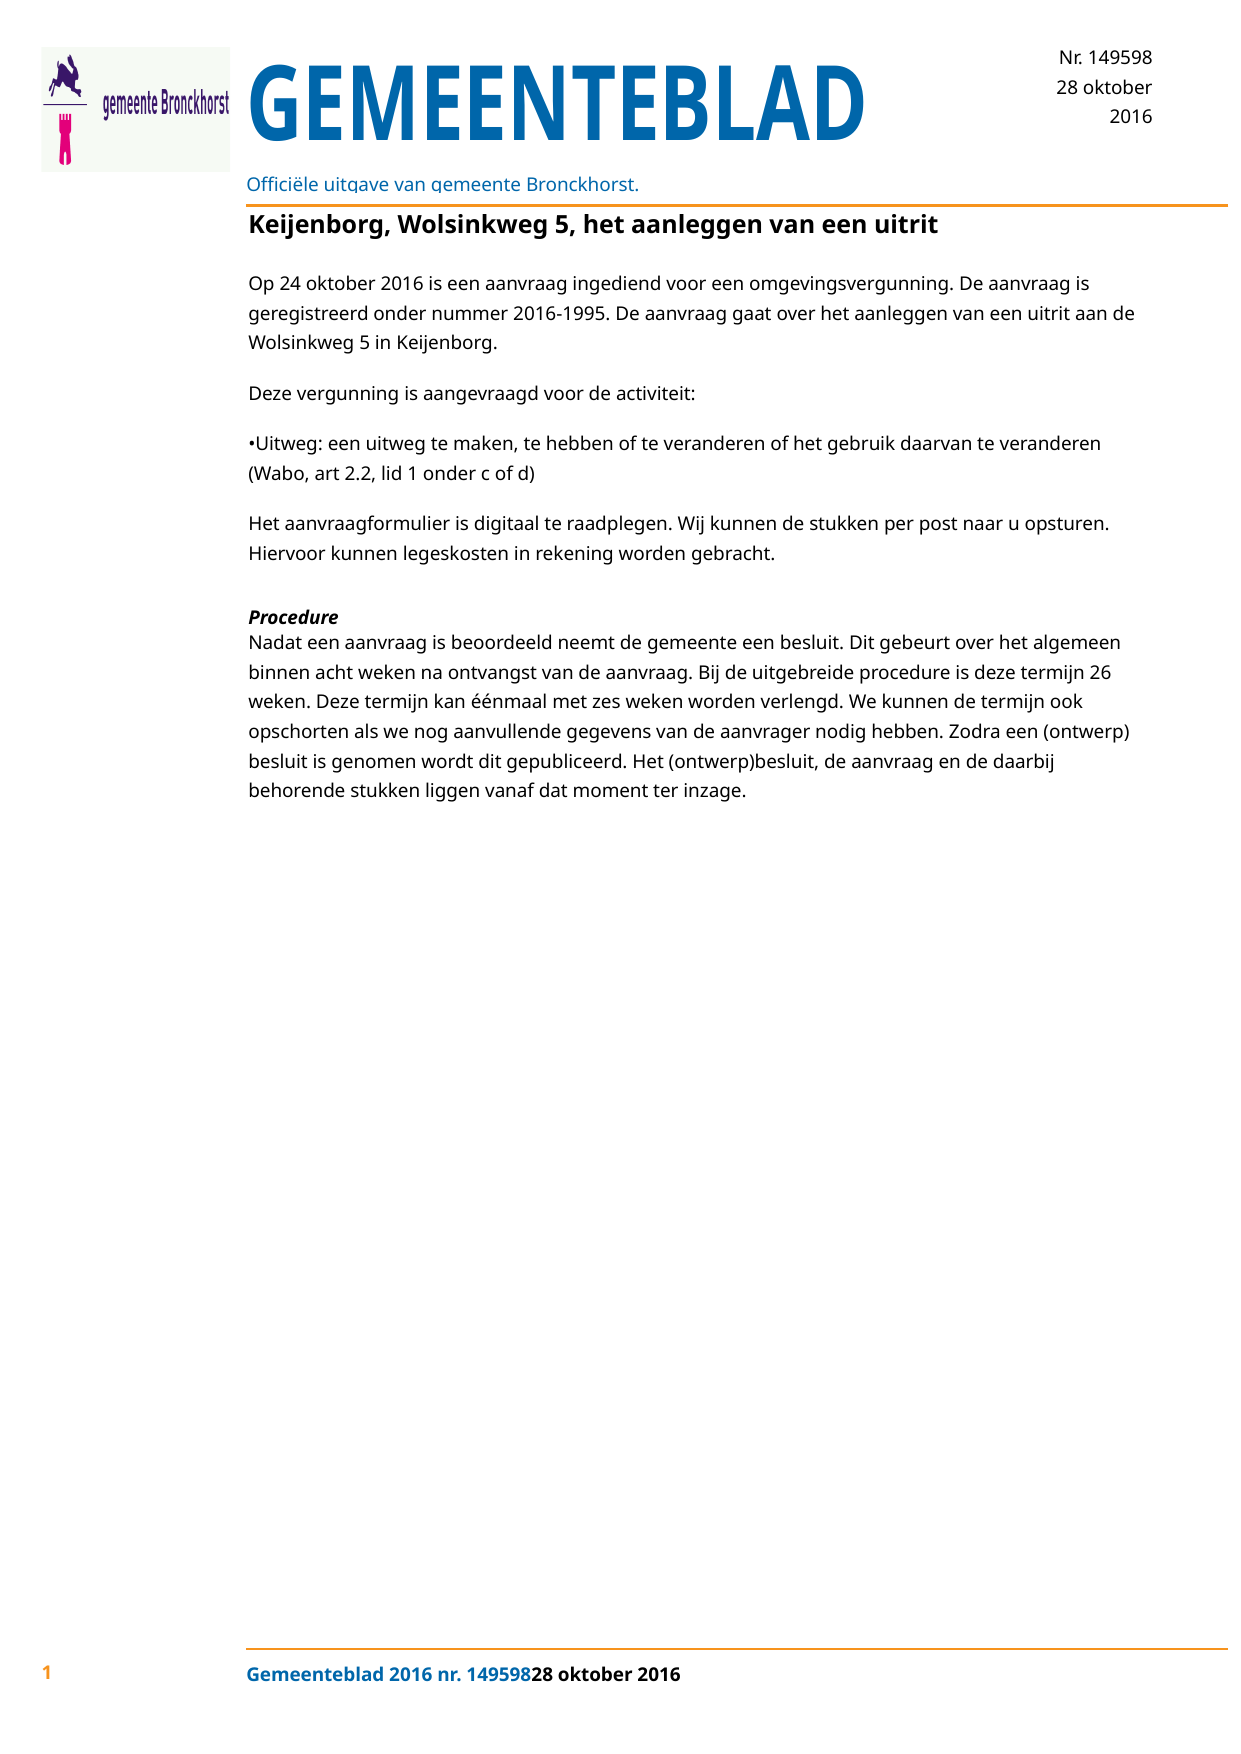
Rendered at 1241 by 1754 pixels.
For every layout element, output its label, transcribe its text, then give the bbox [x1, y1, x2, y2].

text Keijenborg, Wolsinkweg 5, het aanleggen van een uitrit [248, 207, 1152, 241]
text Nadat een aanvraag is beoordeeld neemt de gemeente een besluit. Dit gebeurt over het algemeen binnen acht weken na ontvangst van de aanvraag. Bij de uitgebreide procedure is deze termijn 26 weken. Deze termijn kan éénmaal met zes weken worden verlengd. We kunnen de termijn ook opschorten als we nog aanvullende gegevens van de aanvrager nodig hebben. Zodra een (ontwerp) besluit is genomen wordt dit gepubliceerd. Het (ontwerp)besluit, de aanvraag en de daarbij behorende stukken liggen vanaf dat moment ter inzage. [248, 629, 1152, 803]
text Op 24 oktober 2016 is een aanvraag ingediend voor een omgevingsvergunning. De aanvraag is geregistreerd onder nummer 2016-1995. De aanvraag gaat over het aanleggen van een uitrit aan de Wolsinkweg 5 in Keijenborg. [248, 270, 1152, 355]
text Deze vergunning is aangevraagd voor de activiteit: [248, 380, 1152, 406]
text Procedure [248, 604, 1152, 629]
text Het aanvraagformulier is digitaal te raadplegen. Wij kunnen de stukken per post naar u opsturen. Hiervoor kunnen legeskosten in rekening worden gebracht. [248, 510, 1152, 566]
picture [41, 47, 231, 172]
text •Uitweg: een uitweg te maken, te hebben of te veranderen of het gebruik daarvan te veranderen (Wabo, art 2.2, lid 1 onder c of d) [248, 430, 1152, 486]
